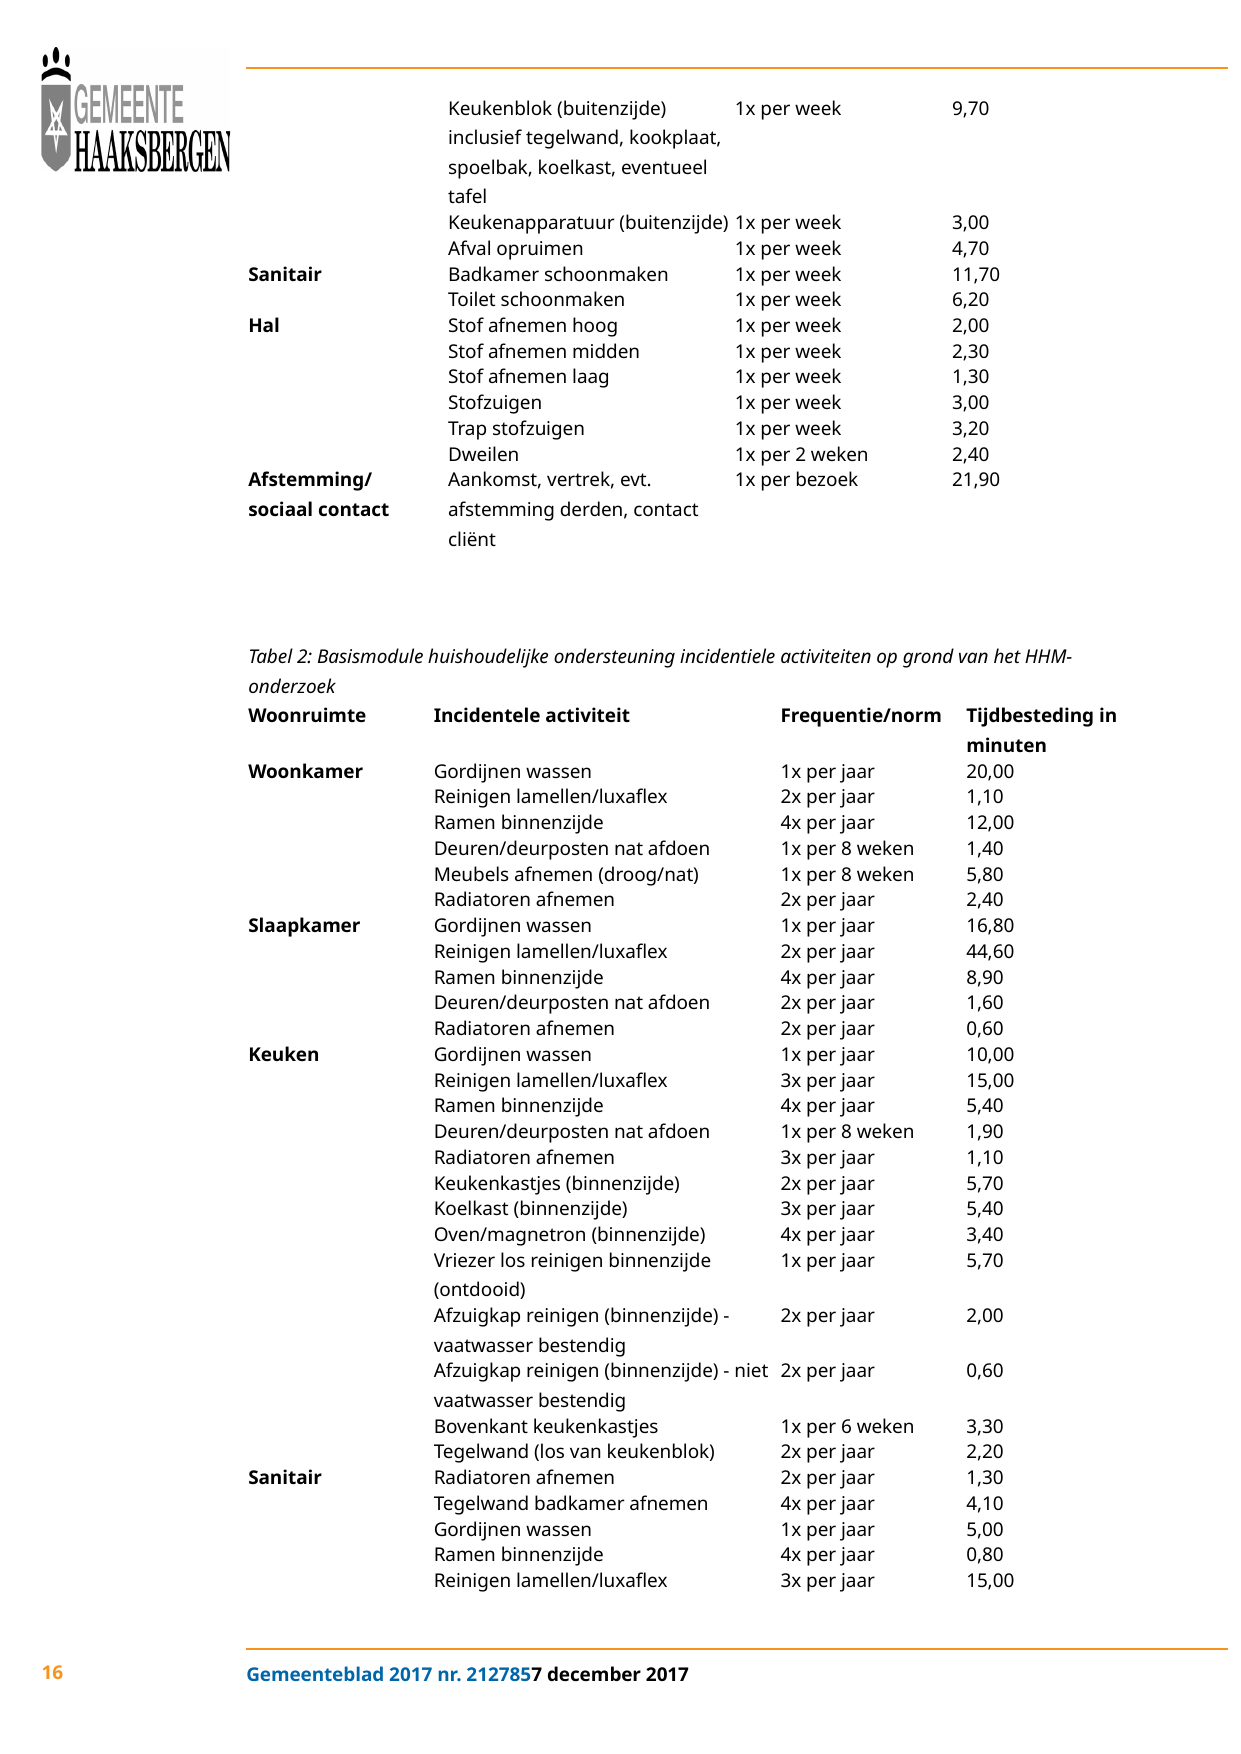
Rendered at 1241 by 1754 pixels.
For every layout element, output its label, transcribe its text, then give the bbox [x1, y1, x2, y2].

table_cell Keukenkastjes (binnenzijde) [434, 1170, 780, 1195]
table_cell Gordijnen wassen [434, 1516, 780, 1541]
table_cell [248, 286, 448, 312]
table_cell Reinigen lamellen/luxaflex [434, 1067, 780, 1092]
table_cell Bovenkant keukenkastjes [434, 1413, 780, 1438]
table_cell 2,00 [952, 312, 1152, 338]
table_cell 3x per jaar [780, 1144, 966, 1170]
table_cell 2,20 [966, 1439, 1152, 1464]
table_cell Tegelwand badkamer afnemen [434, 1490, 780, 1516]
table_cell [248, 1118, 433, 1144]
table_cell [248, 990, 433, 1015]
table_cell 1x per week [735, 364, 952, 389]
table_cell [248, 1067, 433, 1092]
table_cell 3,00 [952, 209, 1152, 235]
table_cell [248, 861, 433, 887]
table_cell Afzuigkap reinigen (binnenzijde) - niet vaatwasser bestendig [434, 1358, 780, 1413]
table_cell 1x per bezoek [735, 467, 952, 551]
table_header Frequentie/norm [780, 703, 966, 758]
table_cell 5,40 [966, 1195, 1152, 1221]
table_cell Trap stofzuigen [448, 415, 734, 441]
table_cell 1x per 8 weken [780, 835, 966, 861]
table_cell Sanitair [248, 1464, 433, 1490]
table_cell [248, 209, 448, 235]
table_cell [248, 964, 433, 989]
table_cell 2,00 [966, 1302, 1152, 1357]
table_cell 3,30 [966, 1413, 1152, 1438]
table_cell 3,00 [952, 389, 1152, 415]
table_cell 5,70 [966, 1247, 1152, 1302]
table_cell Radiatoren afnemen [434, 887, 780, 912]
table_cell 1x per week [735, 95, 952, 209]
table_cell 1x per 8 weken [780, 1118, 966, 1144]
table_cell Ramen binnenzijde [434, 964, 780, 989]
table_cell [248, 1170, 433, 1195]
table_cell Ramen binnenzijde [434, 1541, 780, 1567]
table_cell Reinigen lamellen/luxaflex [434, 938, 780, 964]
table_cell 3x per jaar [780, 1067, 966, 1092]
table_cell [248, 235, 448, 261]
table_cell Oven/magnetron (binnenzijde) [434, 1221, 780, 1247]
table_cell Stofzuigen [448, 389, 734, 415]
table_cell 15,00 [966, 1067, 1152, 1092]
table_cell [248, 835, 433, 861]
table_cell 5,80 [966, 861, 1152, 887]
table_cell 2,30 [952, 338, 1152, 364]
table_cell Vriezer los reinigen binnenzijde (ontdooid) [434, 1247, 780, 1302]
table_cell [248, 1144, 433, 1170]
table_cell [248, 1302, 433, 1357]
table_cell 1,30 [966, 1464, 1152, 1490]
table_cell 6,20 [952, 286, 1152, 312]
table_cell 1x per week [735, 286, 952, 312]
table_cell 1x per week [735, 235, 952, 261]
table_cell [248, 784, 433, 809]
table_cell Hal [248, 312, 448, 338]
table_cell 4x per jaar [780, 1490, 966, 1516]
table_cell [248, 441, 448, 467]
table_cell Aankomst, vertrek, evt. afstemming derden, contact cliënt [448, 467, 734, 551]
table_cell 1x per 2 weken [735, 441, 952, 467]
table_cell Stof afnemen laag [448, 364, 734, 389]
table_cell 1x per week [735, 261, 952, 286]
table_cell 4x per jaar [780, 1541, 966, 1567]
table_cell [248, 1516, 433, 1541]
table_cell 1x per week [735, 312, 952, 338]
table_cell 2x per jaar [780, 1464, 966, 1490]
table_cell Keuken [248, 1041, 433, 1067]
table_cell 3x per jaar [780, 1195, 966, 1221]
table_cell Ramen binnenzijde [434, 810, 780, 835]
table_cell 20,00 [966, 758, 1152, 784]
table_cell Ramen binnenzijde [434, 1093, 780, 1118]
table_cell 4x per jaar [780, 1221, 966, 1247]
table_cell Toilet schoonmaken [448, 286, 734, 312]
table_cell Tegelwand (los van keukenblok) [434, 1439, 780, 1464]
table_cell Radiatoren afnemen [434, 1015, 780, 1041]
table_cell Meubels afnemen (droog/nat) [434, 861, 780, 887]
table_cell Reinigen lamellen/luxaflex [434, 1567, 780, 1593]
table_cell 8,90 [966, 964, 1152, 989]
table_cell 12,00 [966, 810, 1152, 835]
table_cell [248, 1413, 433, 1438]
table_header Incidentele activiteit [434, 703, 780, 758]
table_cell 21,90 [952, 467, 1152, 551]
table_cell [248, 1093, 433, 1118]
table_cell [248, 1221, 433, 1247]
table_cell 2x per jaar [780, 1302, 966, 1357]
table_cell Deuren/deurposten nat afdoen [434, 835, 780, 861]
table_cell 0,60 [966, 1358, 1152, 1413]
table_cell 1,90 [966, 1118, 1152, 1144]
table_cell Slaapkamer [248, 913, 433, 938]
table_cell 2x per jaar [780, 1015, 966, 1041]
table_cell 5,00 [966, 1516, 1152, 1541]
table_cell [248, 1567, 433, 1593]
table_cell 1x per jaar [780, 1516, 966, 1541]
table_cell 2x per jaar [780, 1358, 966, 1413]
table_cell 1x per 6 weken [780, 1413, 966, 1438]
table_cell Deuren/deurposten nat afdoen [434, 990, 780, 1015]
table_cell 2x per jaar [780, 887, 966, 912]
table_cell 4x per jaar [780, 1093, 966, 1118]
table_cell 10,00 [966, 1041, 1152, 1067]
table_cell 1,60 [966, 990, 1152, 1015]
table_header Woonruimte [248, 703, 433, 758]
table_cell 1x per week [735, 338, 952, 364]
table_cell [248, 1541, 433, 1567]
table_cell 11,70 [952, 261, 1152, 286]
table_cell Stof afnemen hoog [448, 312, 734, 338]
table_cell 16,80 [966, 913, 1152, 938]
table_cell 1x per week [735, 415, 952, 441]
table_cell Reinigen lamellen/luxaflex [434, 784, 780, 809]
table_cell Dweilen [448, 441, 734, 467]
table_cell 1x per jaar [780, 1041, 966, 1067]
table_cell 9,70 [952, 95, 1152, 209]
table_cell [248, 887, 433, 912]
table_cell 1x per jaar [780, 913, 966, 938]
table_cell Deuren/deurposten nat afdoen [434, 1118, 780, 1144]
table_cell [248, 364, 448, 389]
table_cell 2x per jaar [780, 990, 966, 1015]
table_cell 4,10 [966, 1490, 1152, 1516]
table_cell 2,40 [966, 887, 1152, 912]
table_cell Gordijnen wassen [434, 758, 780, 784]
table_cell Radiatoren afnemen [434, 1464, 780, 1490]
table_cell [248, 1195, 433, 1221]
table_cell Afval opruimen [448, 235, 734, 261]
table_cell 3,20 [952, 415, 1152, 441]
table_cell 3,40 [966, 1221, 1152, 1247]
table_cell 1,30 [952, 364, 1152, 389]
table_cell 1x per jaar [780, 1247, 966, 1302]
table_cell [248, 810, 433, 835]
table_cell [248, 1015, 433, 1041]
table_cell Afzuigkap reinigen (binnenzijde) - vaatwasser bestendig [434, 1302, 780, 1357]
table_cell 1,10 [966, 784, 1152, 809]
table_cell 5,40 [966, 1093, 1152, 1118]
table_cell [248, 1358, 433, 1413]
table_cell 1,40 [966, 835, 1152, 861]
table_cell 1x per week [735, 389, 952, 415]
table_cell 4x per jaar [780, 964, 966, 989]
table_cell [248, 95, 448, 209]
table_cell 4x per jaar [780, 810, 966, 835]
table_cell Stof afnemen midden [448, 338, 734, 364]
table_cell [248, 415, 448, 441]
table_cell [248, 1247, 433, 1302]
table_cell 2x per jaar [780, 938, 966, 964]
table_cell Keukenapparatuur (buitenzijde) [448, 209, 734, 235]
table_cell 15,00 [966, 1567, 1152, 1593]
table_cell [248, 1490, 433, 1516]
table_cell 0,80 [966, 1541, 1152, 1567]
table_cell [248, 938, 433, 964]
table_cell 0,60 [966, 1015, 1152, 1041]
table_header Tijdbesteding in minuten [966, 703, 1152, 758]
table_cell Afstemming/ sociaal contact [248, 467, 448, 551]
table_cell 2x per jaar [780, 784, 966, 809]
table_cell Keukenblok (buitenzijde) inclusief tegelwand, kookplaat, spoelbak, koelkast, eventueel tafel [448, 95, 734, 209]
table_cell Koelkast (binnenzijde) [434, 1195, 780, 1221]
table_cell Badkamer schoonmaken [448, 261, 734, 286]
table_cell Woonkamer [248, 758, 433, 784]
table_cell Sanitair [248, 261, 448, 286]
table_cell 1x per jaar [780, 758, 966, 784]
table_cell 5,70 [966, 1170, 1152, 1195]
table_cell 1x per 8 weken [780, 861, 966, 887]
table_cell 1,10 [966, 1144, 1152, 1170]
table_cell 44,60 [966, 938, 1152, 964]
picture [41, 47, 231, 172]
table_cell 3x per jaar [780, 1567, 966, 1593]
table_cell [248, 1439, 433, 1464]
table_cell 2x per jaar [780, 1439, 966, 1464]
table_cell Gordijnen wassen [434, 1041, 780, 1067]
table_cell 2x per jaar [780, 1170, 966, 1195]
table_cell 2,40 [952, 441, 1152, 467]
table_cell [248, 338, 448, 364]
table_cell [248, 389, 448, 415]
table_cell Gordijnen wassen [434, 913, 780, 938]
table_cell 1x per week [735, 209, 952, 235]
table_cell 4,70 [952, 235, 1152, 261]
text Tabel 2: Basismodule huishoudelijke ondersteuning incidentiele activiteiten op grond van het HHM- onderzoek [248, 643, 1152, 699]
table_cell Radiatoren afnemen [434, 1144, 780, 1170]
